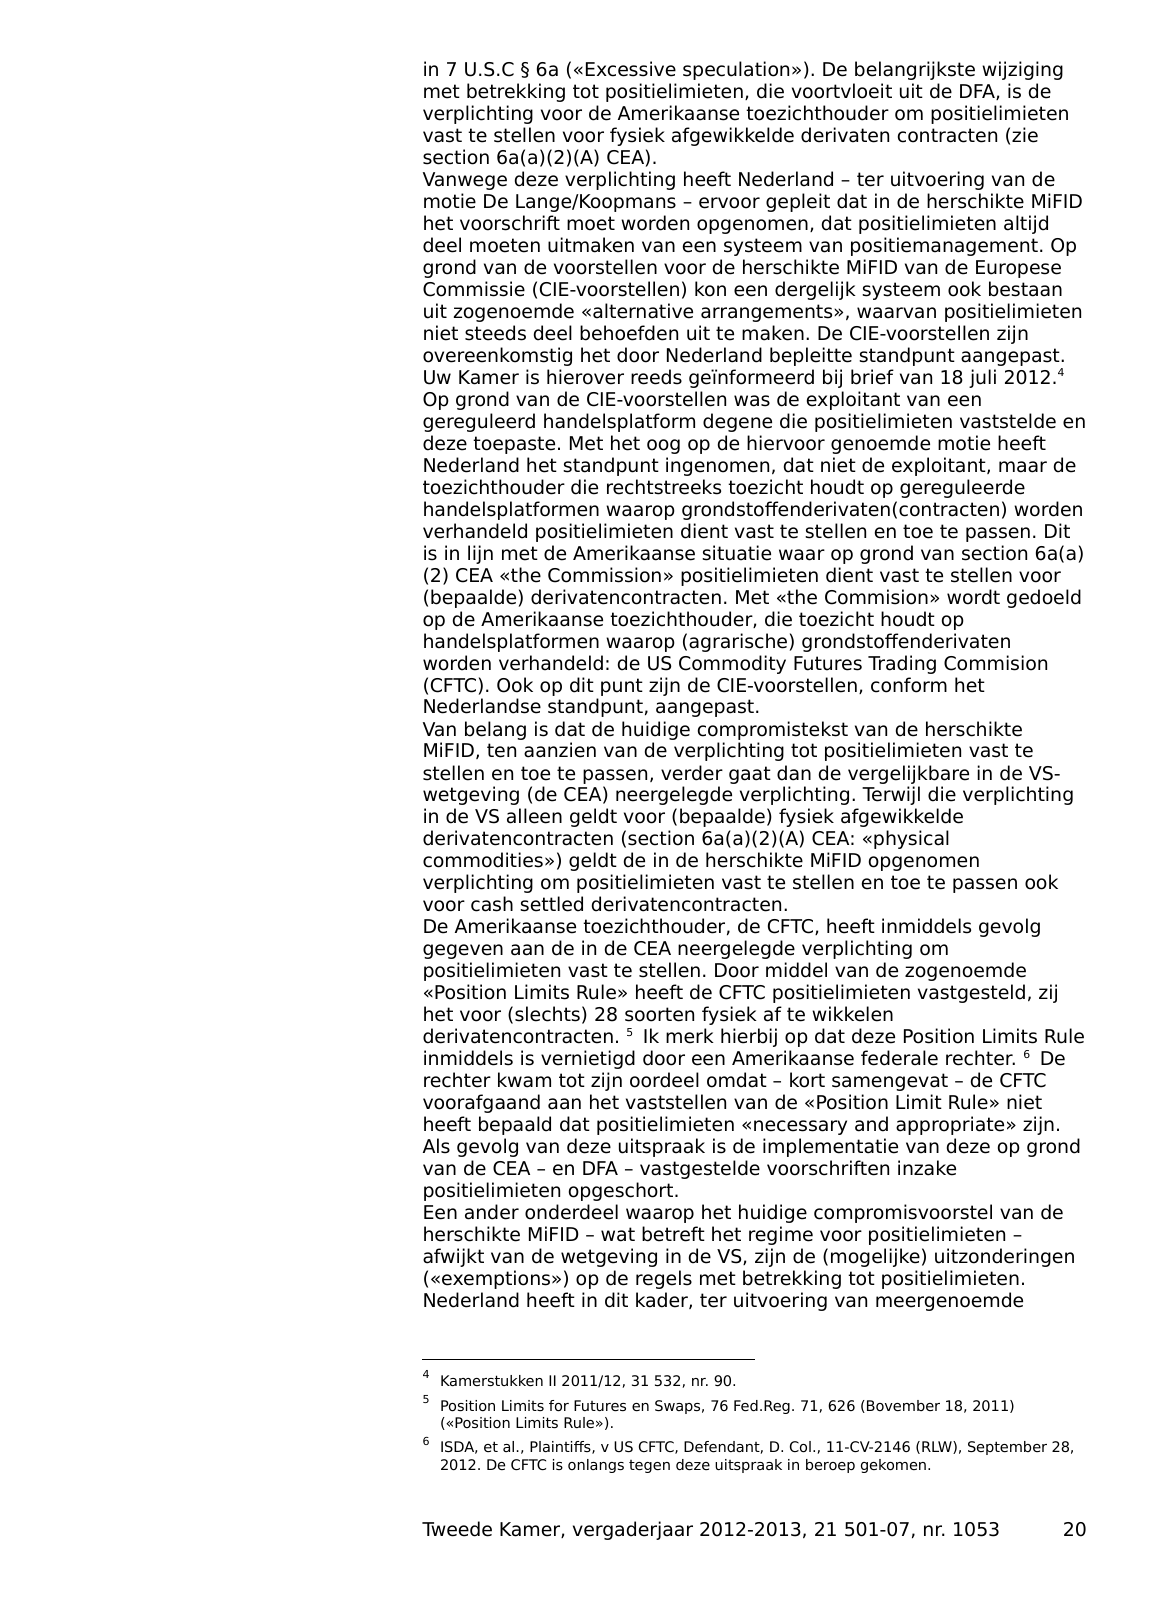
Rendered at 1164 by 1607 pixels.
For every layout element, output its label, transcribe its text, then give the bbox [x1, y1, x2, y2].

text Een ander onderdeel waarop het huidige compromisvoorstel van de herschikte MiFID – wat betreft het regime voor positielimieten – afwijkt van de wetgeving in de VS, zijn de (mogelijke) uitzonderingen («exemptions») op de regels met betrekking tot positielimieten. Nederland heeft in dit kader, ter uitvoering van meergenoemde [422, 1202, 1087, 1312]
text ISDA, et al., Plaintiffs, v US CFTC, Defendant, D. Col., 11-CV-2146 (RLW), September 28, 2012. De CFTC is onlangs tegen deze uitspraak in beroep gekomen. [422, 1435, 1087, 1474]
text Position Limits for Futures en Swaps, 76 Fed.Reg. 71, 626 (Bovember 18, 2011) («Position Limits Rule»). [422, 1393, 1087, 1432]
text Op grond van de CIE-voorstellen was de exploitant van een gereguleerd handelsplatform degene die positielimieten vaststelde en deze toepaste. Met het oog op de hiervoor genoemde motie heeft Nederland het standpunt ingenomen, dat niet de exploitant, maar de toezichthouder die rechtstreeks toezicht houdt op gereguleerde handelsplatformen waarop grondstoffenderivaten(contracten) worden verhandeld positielimieten dient vast te stellen en toe te passen. Dit is in lijn met de Amerikaanse situatie waar op grond van section 6a(a)(2) CEA «the Commission» positielimieten dient vast te stellen voor (bepaalde) derivatencontracten. Met «the Commision» wordt gedoeld op de Amerikaanse toezichthouder, die toezicht houdt op handelsplatformen waarop (agrarische) grondstoffenderivaten worden verhandeld: de US Commodity Futures Trading Commision (CFTC). Ook op dit punt zijn de CIE-voorstellen, conform het Nederlandse standpunt, aangepast. [422, 389, 1087, 718]
text Van belang is dat de huidige compromistekst van de herschikte MiFID, ten aanzien van de verplichting tot positielimieten vast te stellen en toe te passen, verder gaat dan de vergelijkbare in de VS-wetgeving (de CEA) neergelegde verplichting. Terwijl die verplichting in de VS alleen geldt voor (bepaalde) fysiek afgewikkelde derivatencontracten (section 6a(a)(2)(A) CEA: «physical commodities») geldt de in de herschikte MiFID opgenomen verplichting om positielimieten vast te stellen en toe te passen ook voor cash settled derivatencontracten. [422, 718, 1087, 916]
text in 7 U.S.C § 6a («Excessive speculation»). De belangrijkste wijziging met betrekking tot positielimieten, die voortvloeit uit de DFA, is de verplichting voor de Amerikaanse toezichthouder om positielimieten vast te stellen voor fysiek afgewikkelde derivaten contracten (zie section 6a(a)(2)(A) CEA). [422, 59, 1087, 169]
text Kamerstukken II 2011/12, 31 532, nr. 90. [422, 1368, 1087, 1391]
text Vanwege deze verplichting heeft Nederland – ter uitvoering van de motie De Lange/Koopmans – ervoor gepleit dat in de herschikte MiFID het voorschrift moet worden opgenomen, dat positielimieten altijd deel moeten uitmaken van een systeem van positiemanagement. Op grond van de voorstellen voor de herschikte MiFID van de Europese Commissie (CIE-voorstellen) kon een dergelijk systeem ook bestaan uit zogenoemde «alternative arrangements», waarvan positielimieten niet steeds deel behoefden uit te maken. De CIE-voorstellen zijn overeenkomstig het door Nederland bepleitte standpunt aangepast. Uw Kamer is hierover reeds geïnformeerd bij brief van 18 juli 2012. [422, 169, 1087, 389]
text De Amerikaanse toezichthouder, de CFTC, heeft inmiddels gevolg gegeven aan de in de CEA neergelegde verplichting om positielimieten vast te stellen. Door middel van de zogenoemde «Position Limits Rule» heeft de CFTC positielimieten vastgesteld, zij het voor (slechts) 28 soorten fysiek af te wikkelen derivatencontracten. Ik merk hierbij op dat deze Position Limits Rule inmiddels is vernietigd door een Amerikaanse federale rechter. De rechter kwam tot zijn oordeel omdat – kort samengevat – de CFTC voorafgaand aan het vaststellen van de «Position Limit Rule» niet heeft bepaald dat positielimieten «necessary and appropriate» zijn. Als gevolg van deze uitspraak is de implementatie van deze op grond van de CEA – en DFA – vastgestelde voorschriften inzake positielimieten opgeschort. [422, 916, 1087, 1202]
